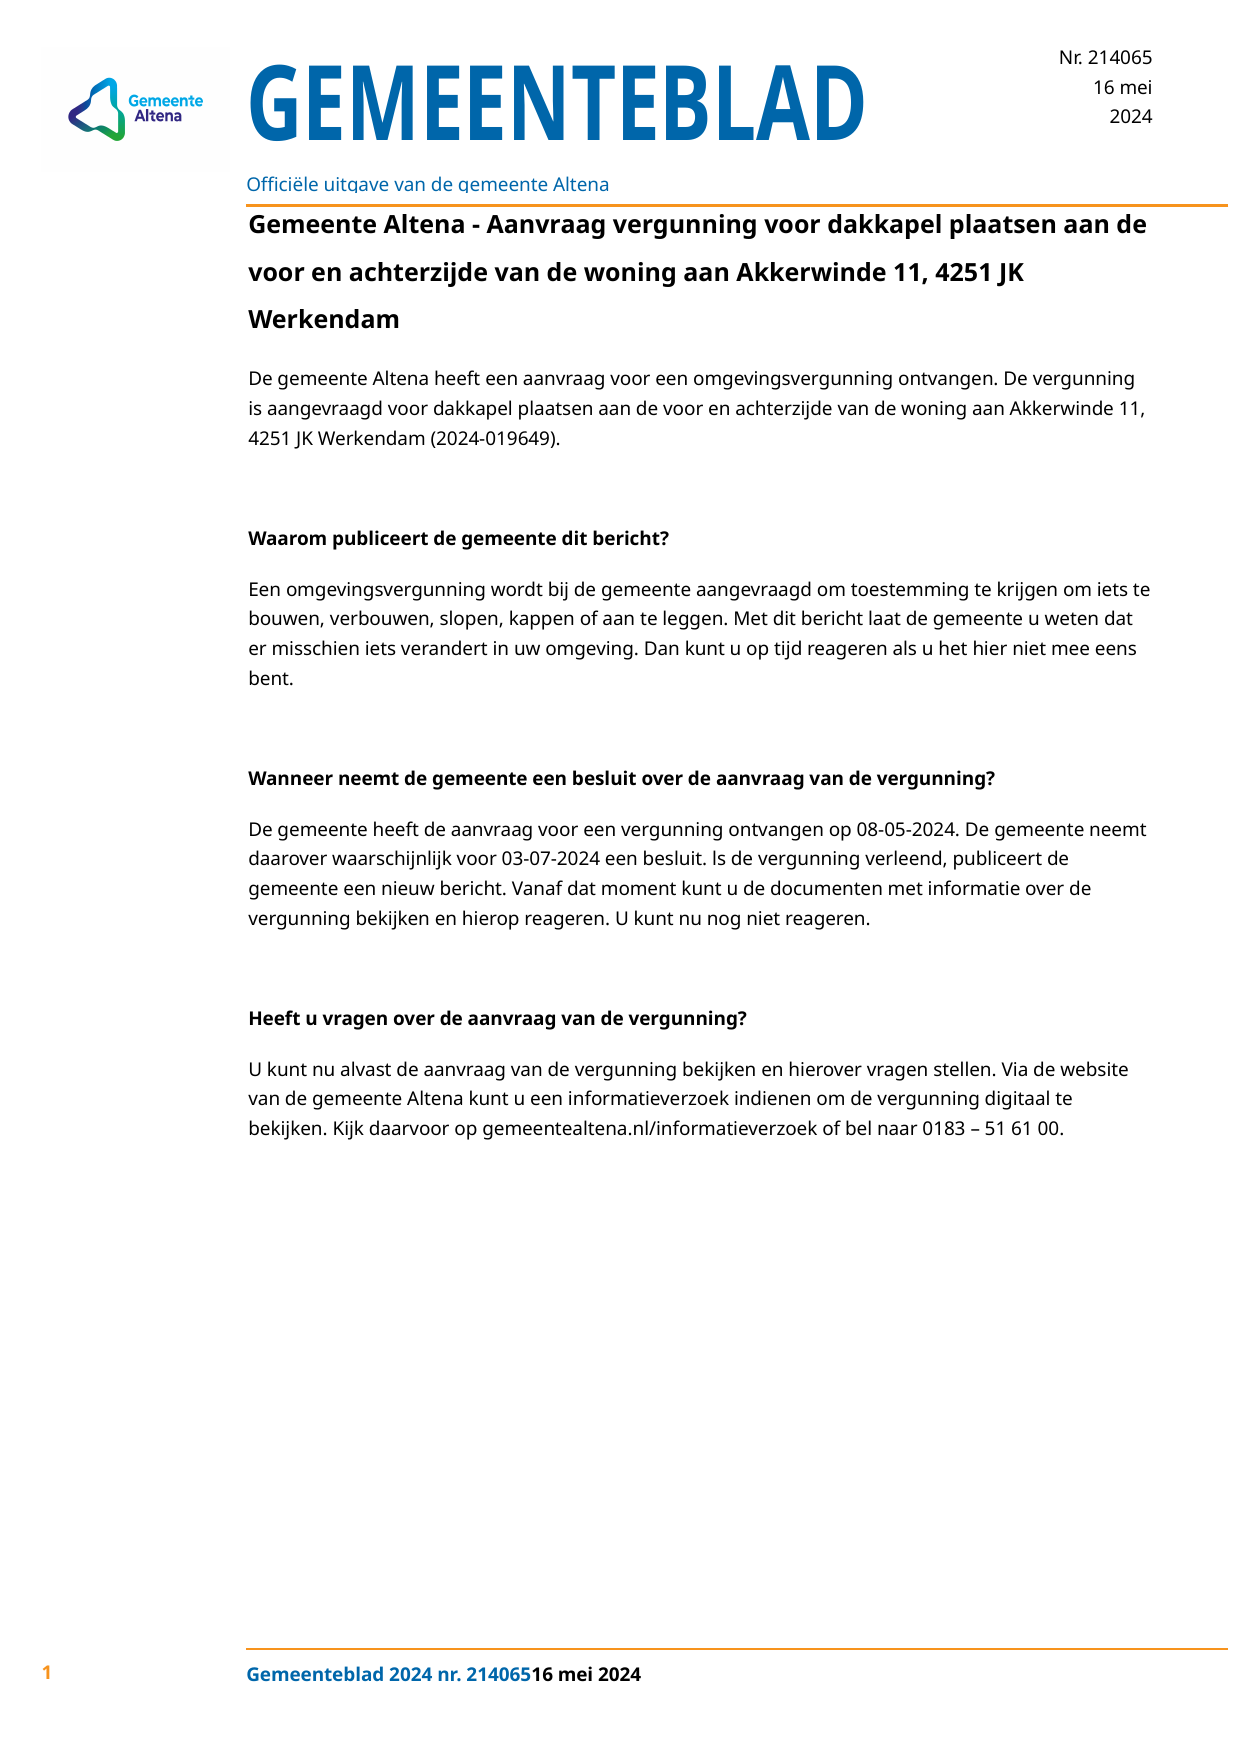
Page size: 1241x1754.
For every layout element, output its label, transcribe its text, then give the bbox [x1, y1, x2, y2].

text Een omgevingsvergunning wordt bij de gemeente aangevraagd om toestemming te krijgen om iets te bouwen, verbouwen, slopen, kappen of aan te leggen. Met dit bericht laat de gemeente u weten dat er misschien iets verandert in uw omgeving. Dan kunt u op tijd reageren als u het hier niet mee eens bent. [248, 576, 1152, 690]
text Heeft u vragen over de aanvraag van de vergunning? [248, 1006, 1152, 1031]
text De gemeente Altena heeft een aanvraag voor een omgevingsvergunning ontvangen. De vergunning is aangevraagd voor dakkapel plaatsen aan de voor en achterzijde van de woning aan Akkerwinde 11, 4251 JK Werkendam (2024-019649). [248, 366, 1152, 450]
text Gemeente Altena - Aanvraag vergunning voor dakkapel plaatsen aan de voor en achterzijde van de woning aan Akkerwinde 11, 4251 JK Werkendam [248, 207, 1152, 336]
text U kunt nu alvast de aanvraag van de vergunning bekijken en hierover vragen stellen. Via de website van de gemeente Altena kunt u een informatieverzoek indienen om de vergunning digitaal te bekijken. Kijk daarvoor op gemeentealtena.nl/informatieverzoek of bel naar 0183 – 51 61 00. [248, 1056, 1152, 1141]
text De gemeente heeft de aanvraag voor een vergunning ontvangen op 08-05-2024. De gemeente neemt daarover waarschijnlijk voor 03-07-2024 een besluit. ls de vergunning verleend, publiceert de gemeente een nieuw bericht. Vanaf dat moment kunt u de documenten met informatie over de vergunning bekijken en hierop reageren. U kunt nu nog niet reageren. [248, 816, 1152, 930]
text Wanneer neemt de gemeente een besluit over de aanvraag van de vergunning? [248, 766, 1152, 791]
text Waarom publiceert de gemeente dit bericht? [248, 526, 1152, 551]
picture [41, 47, 231, 172]
